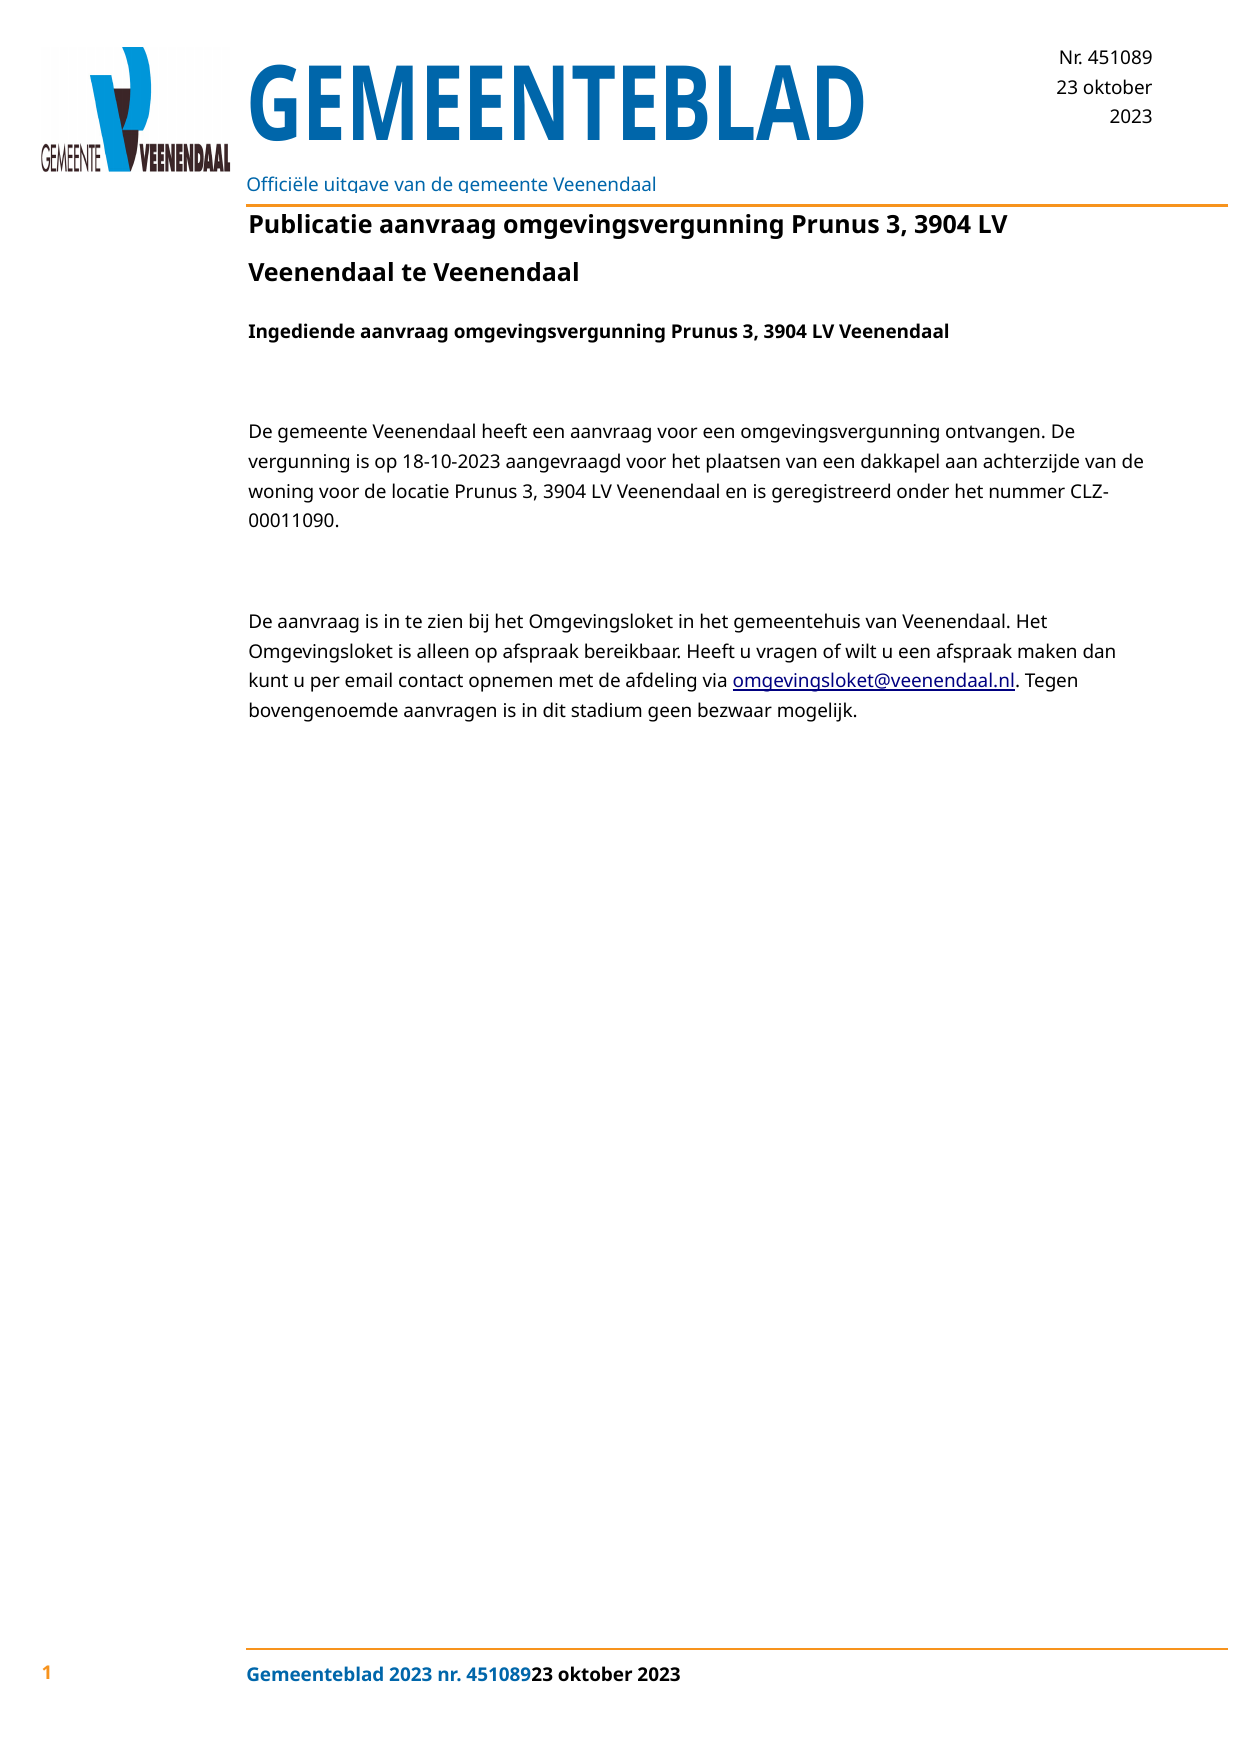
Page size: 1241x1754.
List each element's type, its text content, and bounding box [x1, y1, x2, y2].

picture [41, 47, 130, 172]
text De aanvraag is in te zien bij het Omgevingsloket in het gemeentehuis van Veenendaal. Het Omgevingsloket is alleen op afspraak bereikbaar. Heeft u vragen of wilt u een afspraak maken dan kunt u per email contact opnemen met de afdeling via omgevingsloket@veenendaal.nl. Tegen bovengenoemde aanvragen is in dit stadium geen bezwaar mogelijk. [248, 608, 1152, 723]
text Publicatie aanvraag omgevingsvergunning Prunus 3, 3904 LV Veenendaal te Veenendaal [248, 207, 1152, 288]
text De gemeente Veenendaal heeft een aanvraag voor een omgevingsvergunning ontvangen. De vergunning is op 18-10-2023 aangevraagd voor het plaatsen van een dakkapel aan achterzijde van de woning voor de locatie Prunus 3, 3904 LV Veenendaal en is geregistreerd onder het nummer CLZ-00011090. [248, 419, 1152, 533]
text Ingediende aanvraag omgevingsvergunning Prunus 3, 3904 LV Veenendaal [248, 318, 1152, 344]
picture [123, 47, 231, 172]
